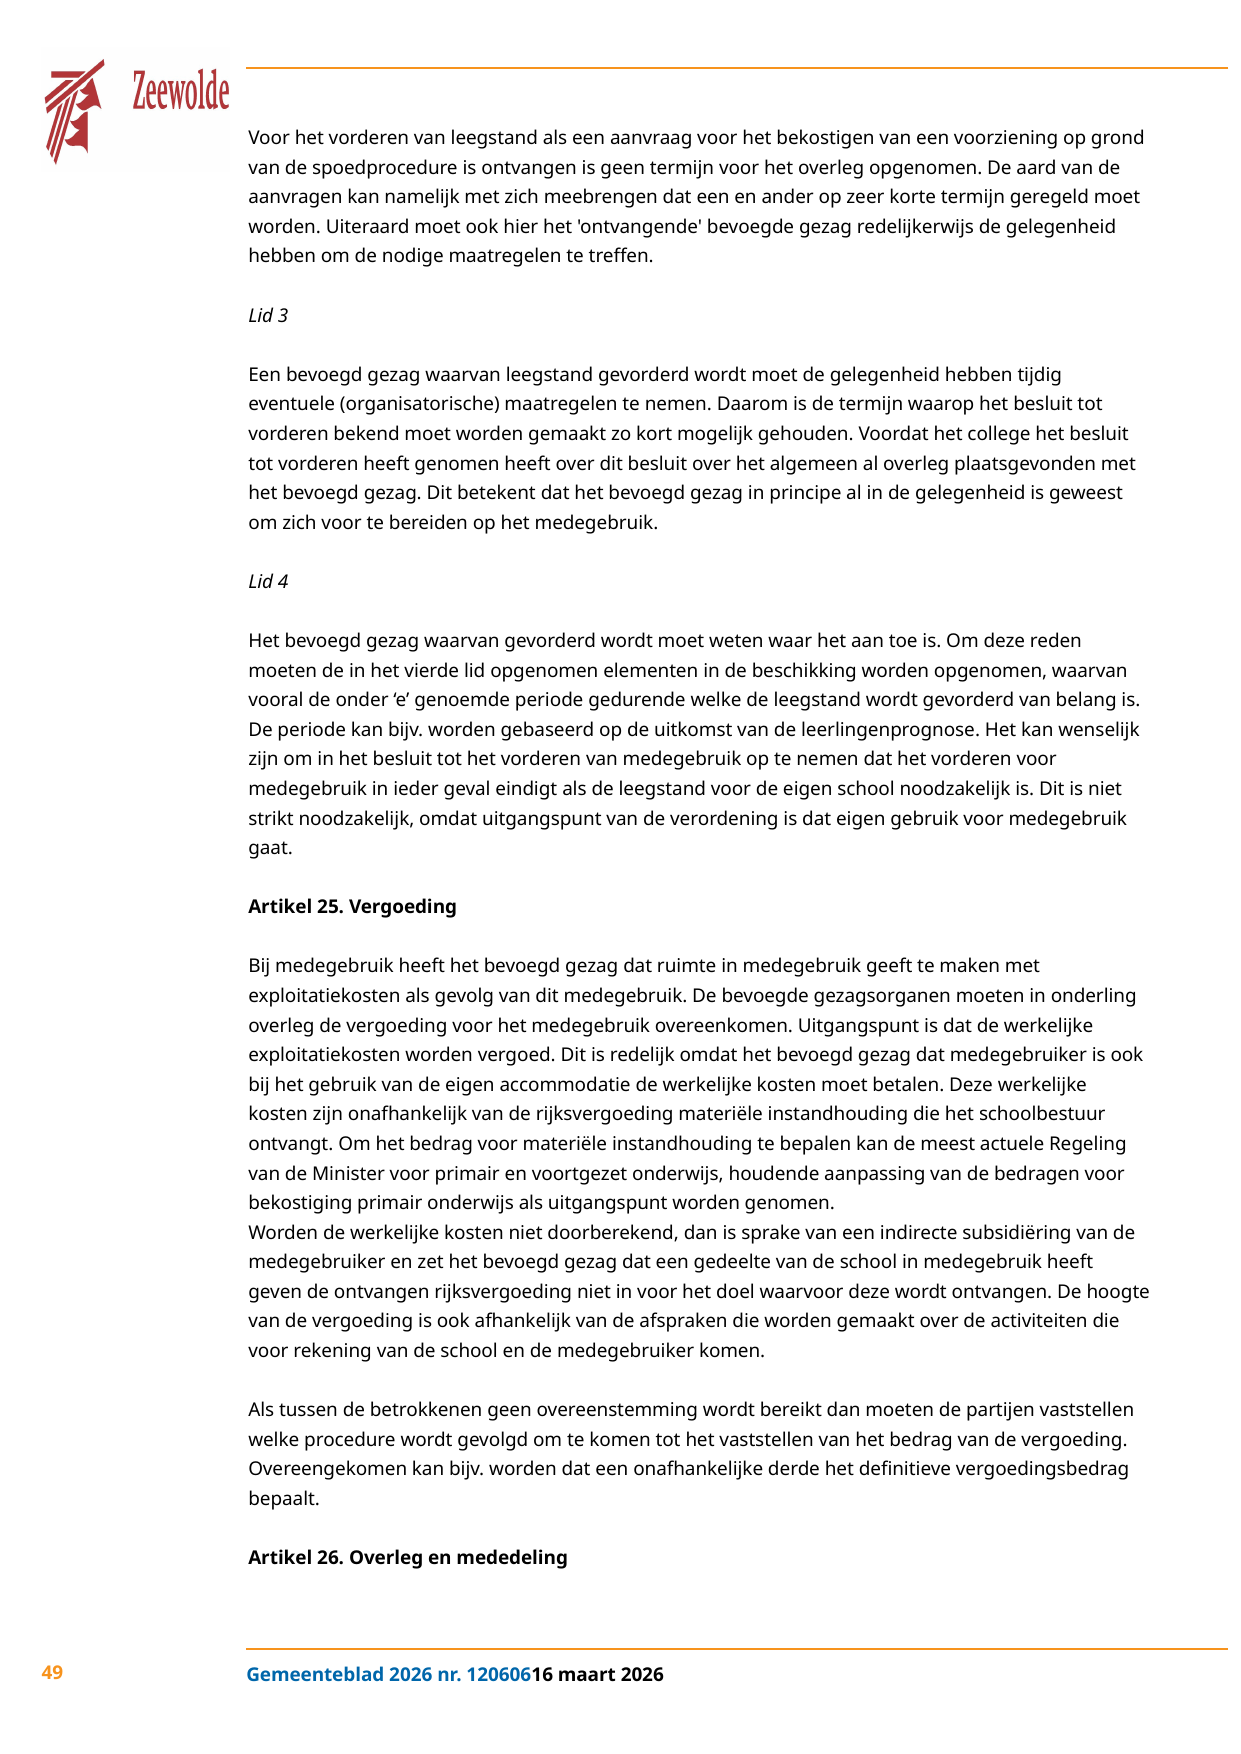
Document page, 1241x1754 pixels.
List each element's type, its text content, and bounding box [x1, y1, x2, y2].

text Voor het vorderen van leegstand als een aanvraag voor het bekostigen van een voorziening op grond van de spoedprocedure is ontvangen is geen termijn voor het overleg opgenomen. De aard van de aanvragen kan namelijk met zich meebrengen dat een en ander op zeer korte termijn geregeld moet worden. Uiteraard moet ook hier het 'ontvangende' bevoegde gezag redelijkerwijs de gelegenheid hebben om de nodige maatregelen te treffen. [248, 124, 1152, 268]
text Artikel 26. Overleg en mededeling [248, 1544, 1152, 1570]
text Een bevoegd gezag waarvan leegstand gevorderd wordt moet de gelegenheid hebben tijdig eventuele (organisatorische) maatregelen te nemen. Daarom is de termijn waarop het besluit tot vorderen bekend moet worden gemaakt zo kort mogelijk gehouden. Voordat het college het besluit tot vorderen heeft genomen heeft over dit besluit over het algemeen al overleg plaatsgevonden met het bevoegd gezag. Dit betekent dat het bevoegd gezag in principe al in de gelegenheid is geweest om zich voor te bereiden op het medegebruik. [248, 361, 1152, 535]
text Worden de werkelijke kosten niet doorberekend, dan is sprake van een indirecte subsidiëring van de medegebruiker en zet het bevoegd gezag dat een gedeelte van de school in medegebruik heeft geven de ontvangen rijksvergoeding niet in voor het doel waarvoor deze wordt ontvangen. De hoogte van de vergoeding is ook afhankelijk van de afspraken die worden gemaakt over de activiteiten die voor rekening van de school en de medegebruiker komen. [248, 1219, 1152, 1363]
text Bij medegebruik heeft het bevoegd gezag dat ruimte in medegebruik geeft te maken met exploitatiekosten als gevolg van dit medegebruik. De bevoegde gezagsorganen moeten in onderling overleg de vergoeding voor het medegebruik overeenkomen. Uitgangspunt is dat de werkelijke exploitatiekosten worden vergoed. Dit is redelijk omdat het bevoegd gezag dat medegebruiker is ook bij het gebruik van de eigen accommodatie de werkelijke kosten moet betalen. Deze werkelijke kosten zijn onafhankelijk van de rijksvergoeding materiële instandhouding die het schoolbestuur ontvangt. Om het bedrag voor materiële instandhouding te bepalen kan de meest actuele Regeling van de Minister voor primair en voortgezet onderwijs, houdende aanpassing van de bedragen voor bekostiging primair onderwijs als uitgangspunt worden genomen. [248, 953, 1152, 1215]
text Lid 3 [248, 302, 1152, 328]
text Lid 4 [248, 568, 1152, 594]
text Als tussen de betrokkenen geen overeenstemming wordt bereikt dan moeten de partijen vaststellen welke procedure wordt gevolgd om te komen tot het vaststellen van het bedrag van de vergoeding. Overeengekomen kan bijv. worden dat een onafhankelijke derde het definitieve vergoedingsbedrag bepaalt. [248, 1396, 1152, 1511]
picture [41, 47, 231, 172]
text Het bevoegd gezag waarvan gevorderd wordt moet weten waar het aan toe is. Om deze reden moeten de in het vierde lid opgenomen elementen in de beschikking worden opgenomen, waarvan vooral de onder ‘e’ genoemde periode gedurende welke de leegstand wordt gevorderd van belang is. De periode kan bijv. worden gebaseerd op de uitkomst van de leerlingenprognose. Het kan wenselijk zijn om in het besluit tot het vorderen van medegebruik op te nemen dat het vorderen voor medegebruik in ieder geval eindigt als de leegstand voor de eigen school noodzakelijk is. Dit is niet strikt noodzakelijk, omdat uitgangspunt van de verordening is dat eigen gebruik voor medegebruik gaat. [248, 627, 1152, 860]
text Artikel 25. Vergoeding [248, 893, 1152, 919]
